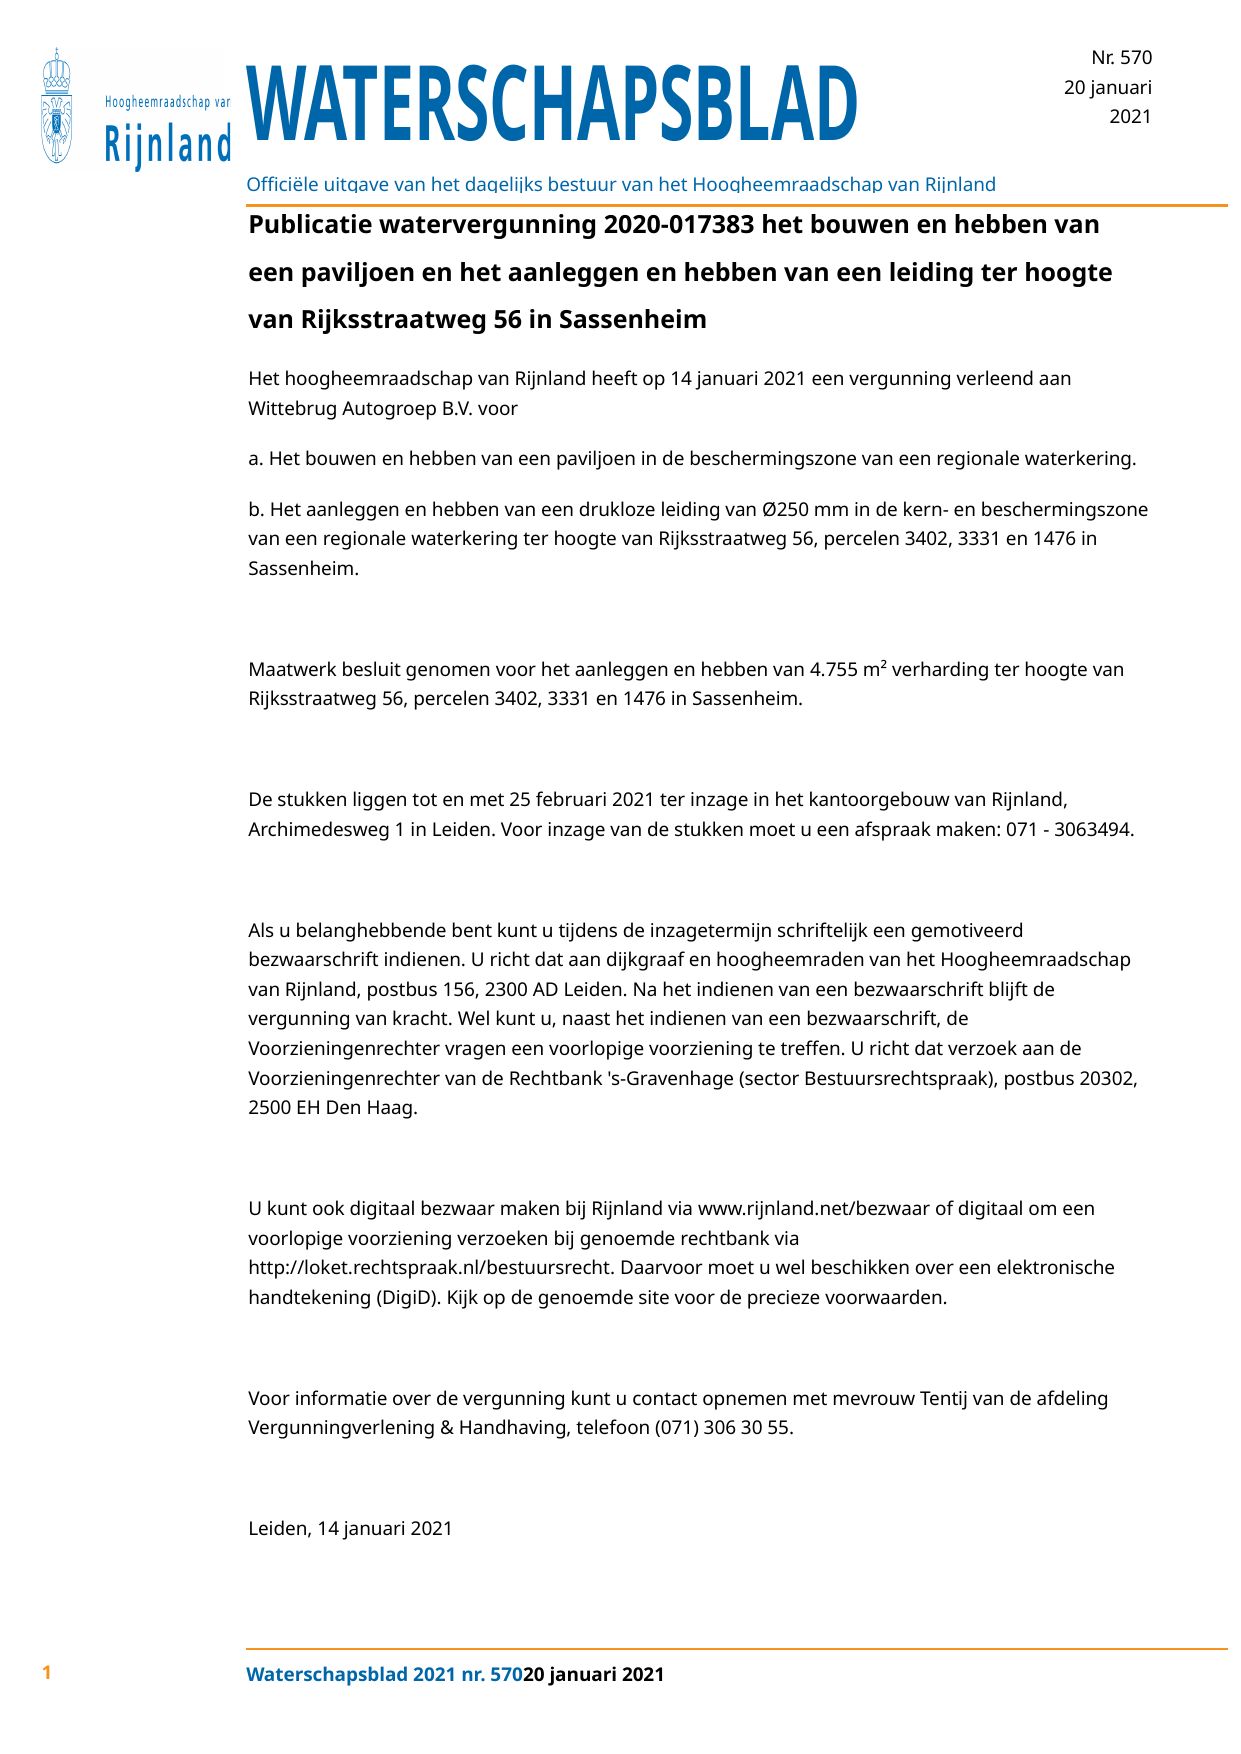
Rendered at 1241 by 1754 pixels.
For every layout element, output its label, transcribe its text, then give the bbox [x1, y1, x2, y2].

text Het hoogheemraadschap van Rijnland heeft op 14 januari 2021 een vergunning verleend aan Wittebrug Autogroep B.V. voor [248, 366, 1152, 421]
text Voor informatie over de vergunning kunt u contact opnemen met mevrouw Tentij van de afdeling Vergunningverlening & Handhaving, telefoon (071) 306 30 55. [248, 1385, 1152, 1440]
text U kunt ook digitaal bezwaar maken bij Rijnland via www.rijnland.net/bezwaar of digitaal om een voorlopige voorziening verzoeken bij genoemde rechtbank via http://loket.rechtspraak.nl/bestuursrecht. Daarvoor moet u wel beschikken over een elektronische handtekening (DigiD). Kijk op de genoemde site voor de precieze voorwaarden. [248, 1195, 1152, 1309]
text Maatwerk besluit genomen voor het aanleggen en hebben van 4.755 m² verharding ter hoogte van Rijksstraatweg 56, percelen 3402, 3331 en 1476 in Sassenheim. [248, 656, 1152, 711]
text b. Het aanleggen en hebben van een drukloze leiding van Ø250 mm in de kern- en beschermingszone van een regionale waterkering ter hoogte van Rijksstraatweg 56, percelen 3402, 3331 en 1476 in Sassenheim. [248, 496, 1152, 581]
text Publicatie watervergunning 2020-017383 het bouwen en hebben van een paviljoen en het aanleggen en hebben van een leiding ter hoogte van Rijksstraatweg 56 in Sassenheim [248, 207, 1152, 336]
picture [41, 47, 231, 172]
text Leiden, 14 januari 2021 [248, 1515, 1152, 1541]
text Als u belanghebbende bent kunt u tijdens de inzagetermijn schriftelijk een gemotiveerd bezwaarschrift indienen. U richt dat aan dijkgraaf en hoogheemraden van het Hoogheemraadschap van Rijnland, postbus 156, 2300 AD Leiden. Na het indienen van een bezwaarschrift blijft de vergunning van kracht. Wel kunt u, naast het indienen van een bezwaarschrift, de Voorzieningenrechter vragen een voorlopige voorziening te treffen. U richt dat verzoek aan de Voorzieningenrechter van de Rechtbank 's-Gravenhage (sector Bestuursrechtspraak), postbus 20302, 2500 EH Den Haag. [248, 917, 1152, 1120]
text De stukken liggen tot en met 25 februari 2021 ter inzage in het kantoorgebouw van Rijnland, Archimedesweg 1 in Leiden. Voor inzage van de stukken moet u een afspraak maken: 071 - 3063494. [248, 786, 1152, 842]
text a. Het bouwen en hebben van een paviljoen in de beschermingszone van een regionale waterkering. [248, 446, 1152, 471]
